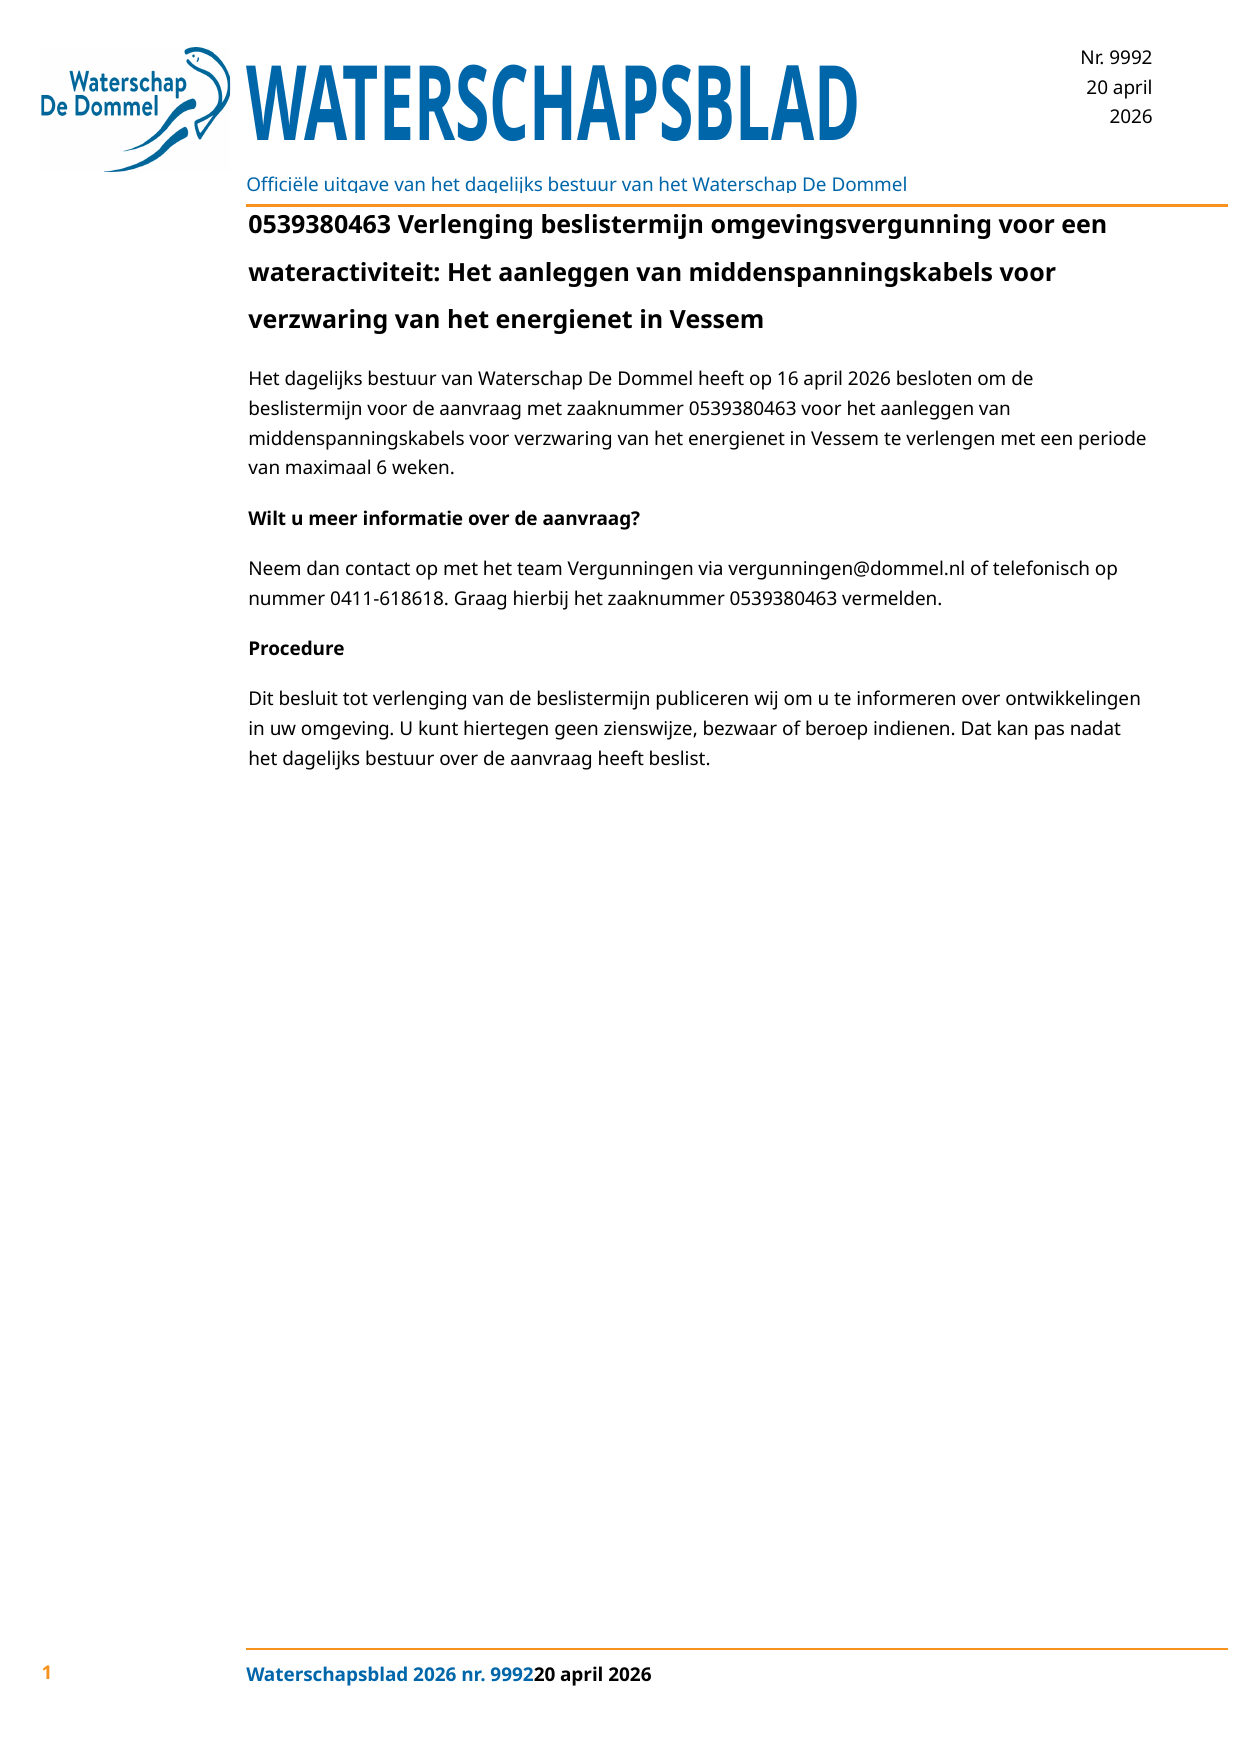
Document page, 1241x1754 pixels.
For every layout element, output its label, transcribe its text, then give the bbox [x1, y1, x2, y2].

text Het dagelijks bestuur van Waterschap De Dommel heeft op 16 april 2026 besloten om de beslistermijn voor de aanvraag met zaaknummer 0539380463 voor het aanleggen van middenspanningskabels voor verzwaring van het energienet in Vessem te verlengen met een periode van maximaal 6 weken. [248, 366, 1152, 480]
text Dit besluit tot verlenging van de beslistermijn publiceren wij om u te informeren over ontwikkelingen in uw omgeving. U kunt hiertegen geen zienswijze, bezwaar of beroep indienen. Dat kan pas nadat het dagelijks bestuur over de aanvraag heeft beslist. [248, 686, 1152, 770]
text 0539380463 Verlenging beslistermijn omgevingsvergunning voor een wateractiviteit: Het aanleggen van middenspanningskabels voor verzwaring van het energienet in Vessem [248, 207, 1152, 336]
picture [41, 47, 231, 172]
text Procedure [248, 635, 1152, 661]
picture [198, 118, 210, 131]
text Neem dan contact op met het team Vergunningen via vergunningen@dommel.nl of telefonisch op nummer 0411-618618. Graag hierbij het zaaknummer 0539380463 vermelden. [248, 555, 1152, 610]
picture [204, 47, 231, 76]
text Wilt u meer informatie over de aanvraag? [248, 505, 1152, 530]
picture [45, 99, 51, 111]
